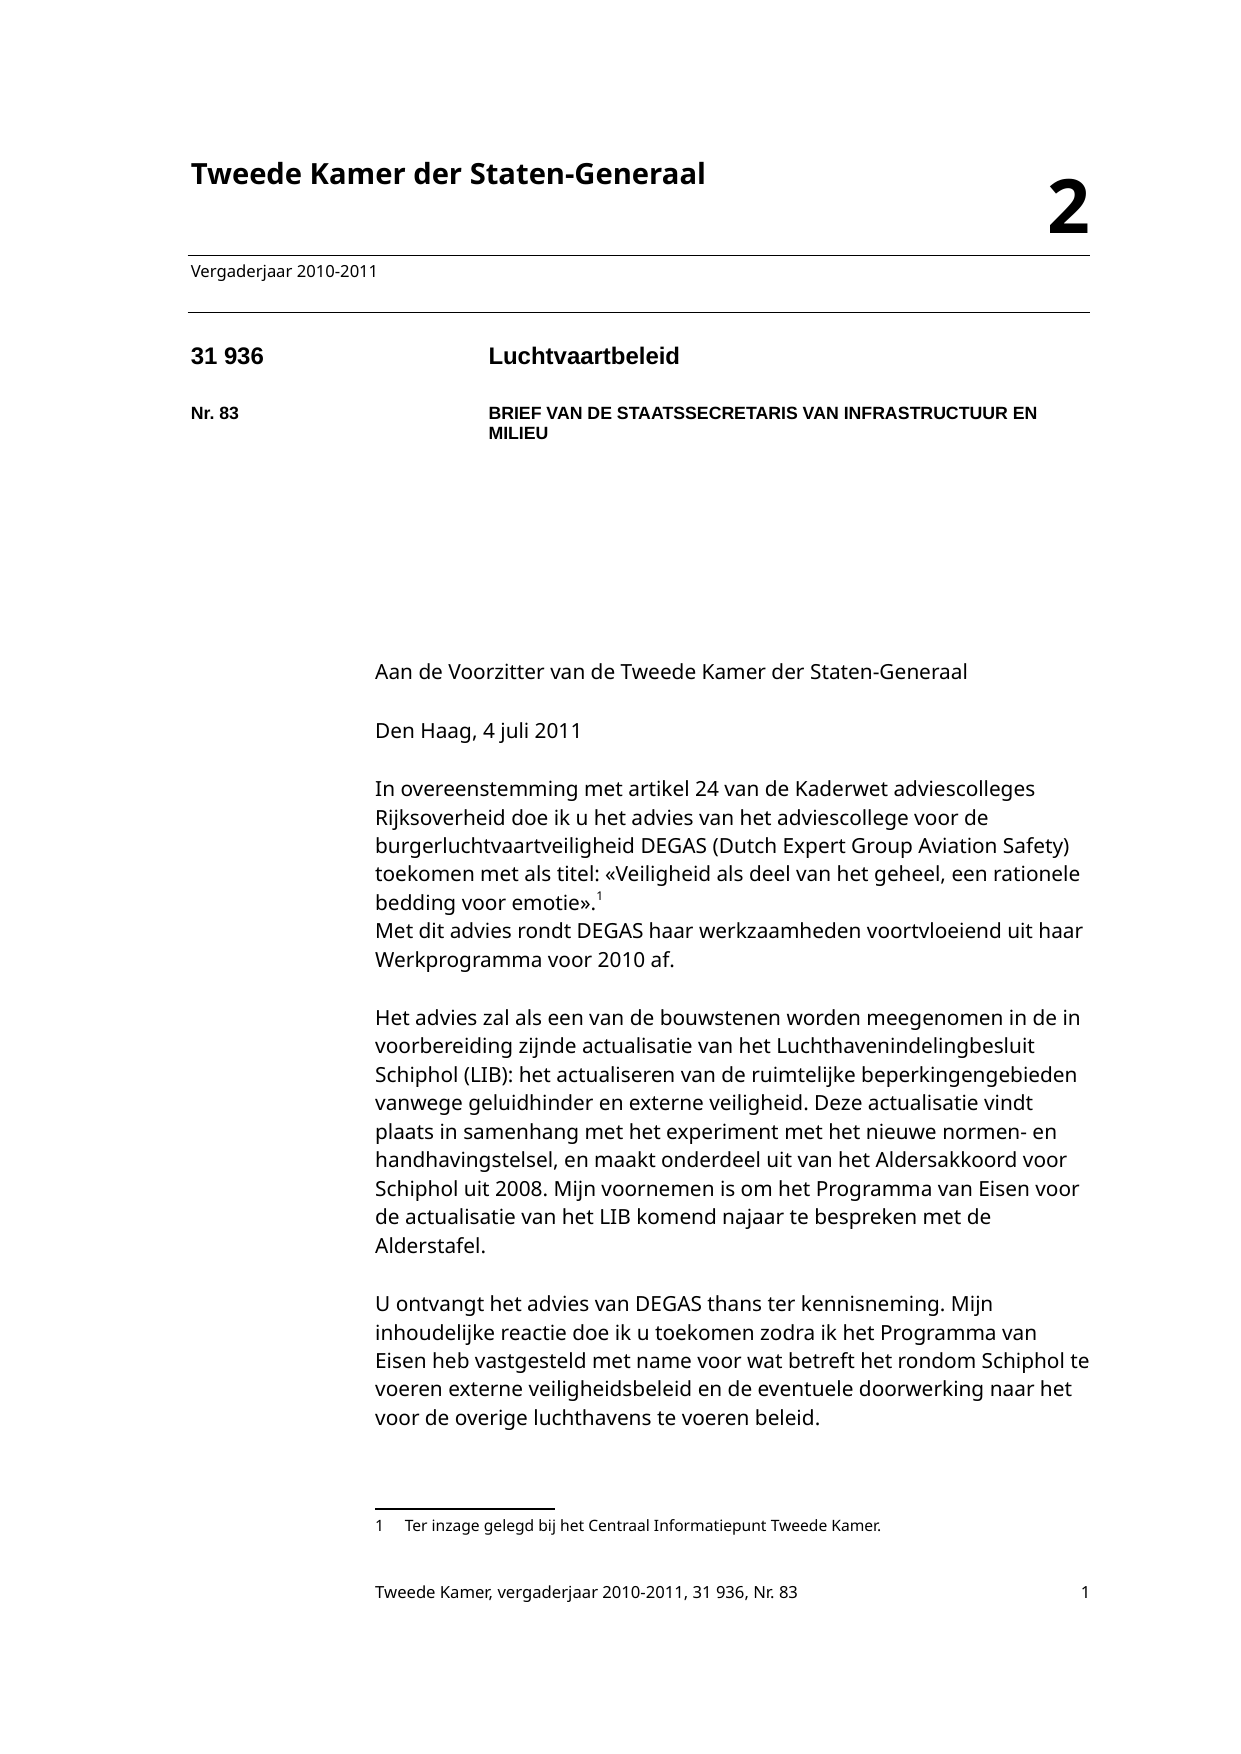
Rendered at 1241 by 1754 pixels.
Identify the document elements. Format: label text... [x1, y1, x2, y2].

table_cell BRIEF VAN DE STAATSSECRETARIS VAN INFRASTRUCTUUR EN MILIEU [485, 399, 1090, 539]
table_cell [485, 256, 1090, 312]
table_header Tweede Kamer der Staten-Generaal [188, 150, 909, 255]
text Met dit advies rondt DEGAS haar werkzaamheden voortvloeiend uit haar Werkprogramma voor 2010 af. [375, 916, 1090, 973]
table_cell 31 936 [188, 339, 485, 399]
table_cell [485, 313, 1090, 339]
text Den Haag, 4 juli 2011 [375, 716, 1090, 744]
text U ontvangt het advies van DEGAS thans ter kennisneming. Mijn inhoudelijke reactie doe ik u toekomen zodra ik het Programma van Eisen heb vastgesteld met name voor wat betreft het rondom Schiphol te voeren externe veiligheidsbeleid en de eventuele doorwerking naar het voor de overige luchthavens te voeren beleid. [375, 1289, 1090, 1431]
table_cell Vergaderjaar 2010-2011 [188, 256, 485, 312]
table_cell Nr. 83 [188, 399, 485, 539]
table_cell Luchtvaartbeleid [485, 339, 1090, 399]
table_cell [188, 313, 485, 339]
table_header 2 [910, 150, 1090, 255]
text Ter inzage gelegd bij het Centraal Informatiepunt Tweede Kamer. [375, 1508, 1090, 1536]
text Aan de Voorzitter van de Tweede Kamer der Staten-Generaal [375, 657, 1090, 686]
text Het advies zal als een van de bouwstenen worden meegenomen in de in voorbereiding zijnde actualisatie van het Luchthavenindelingbesluit Schiphol (LIB): het actualiseren van de ruimtelijke beperkingengebieden vanwege geluidhinder en externe veiligheid. Deze actualisatie vindt plaats in samenhang met het experiment met het nieuwe normen- en handhavingstelsel, en maakt onderdeel uit van het Aldersakkoord voor Schiphol uit 2008. Mijn voornemen is om het Programma van Eisen voor de actualisatie van het LIB komend najaar te bespreken met de Alderstafel. [375, 1003, 1090, 1259]
text In overeenstemming met artikel 24 van de Kaderwet adviescolleges Rijksoverheid doe ik u het advies van het adviescollege voor de burgerluchtvaartveiligheid DEGAS (Dutch Expert Group Aviation Safety) toekomen met als titel: «Veiligheid als deel van het geheel, een rationele bedding voor emotie». [375, 774, 1090, 916]
